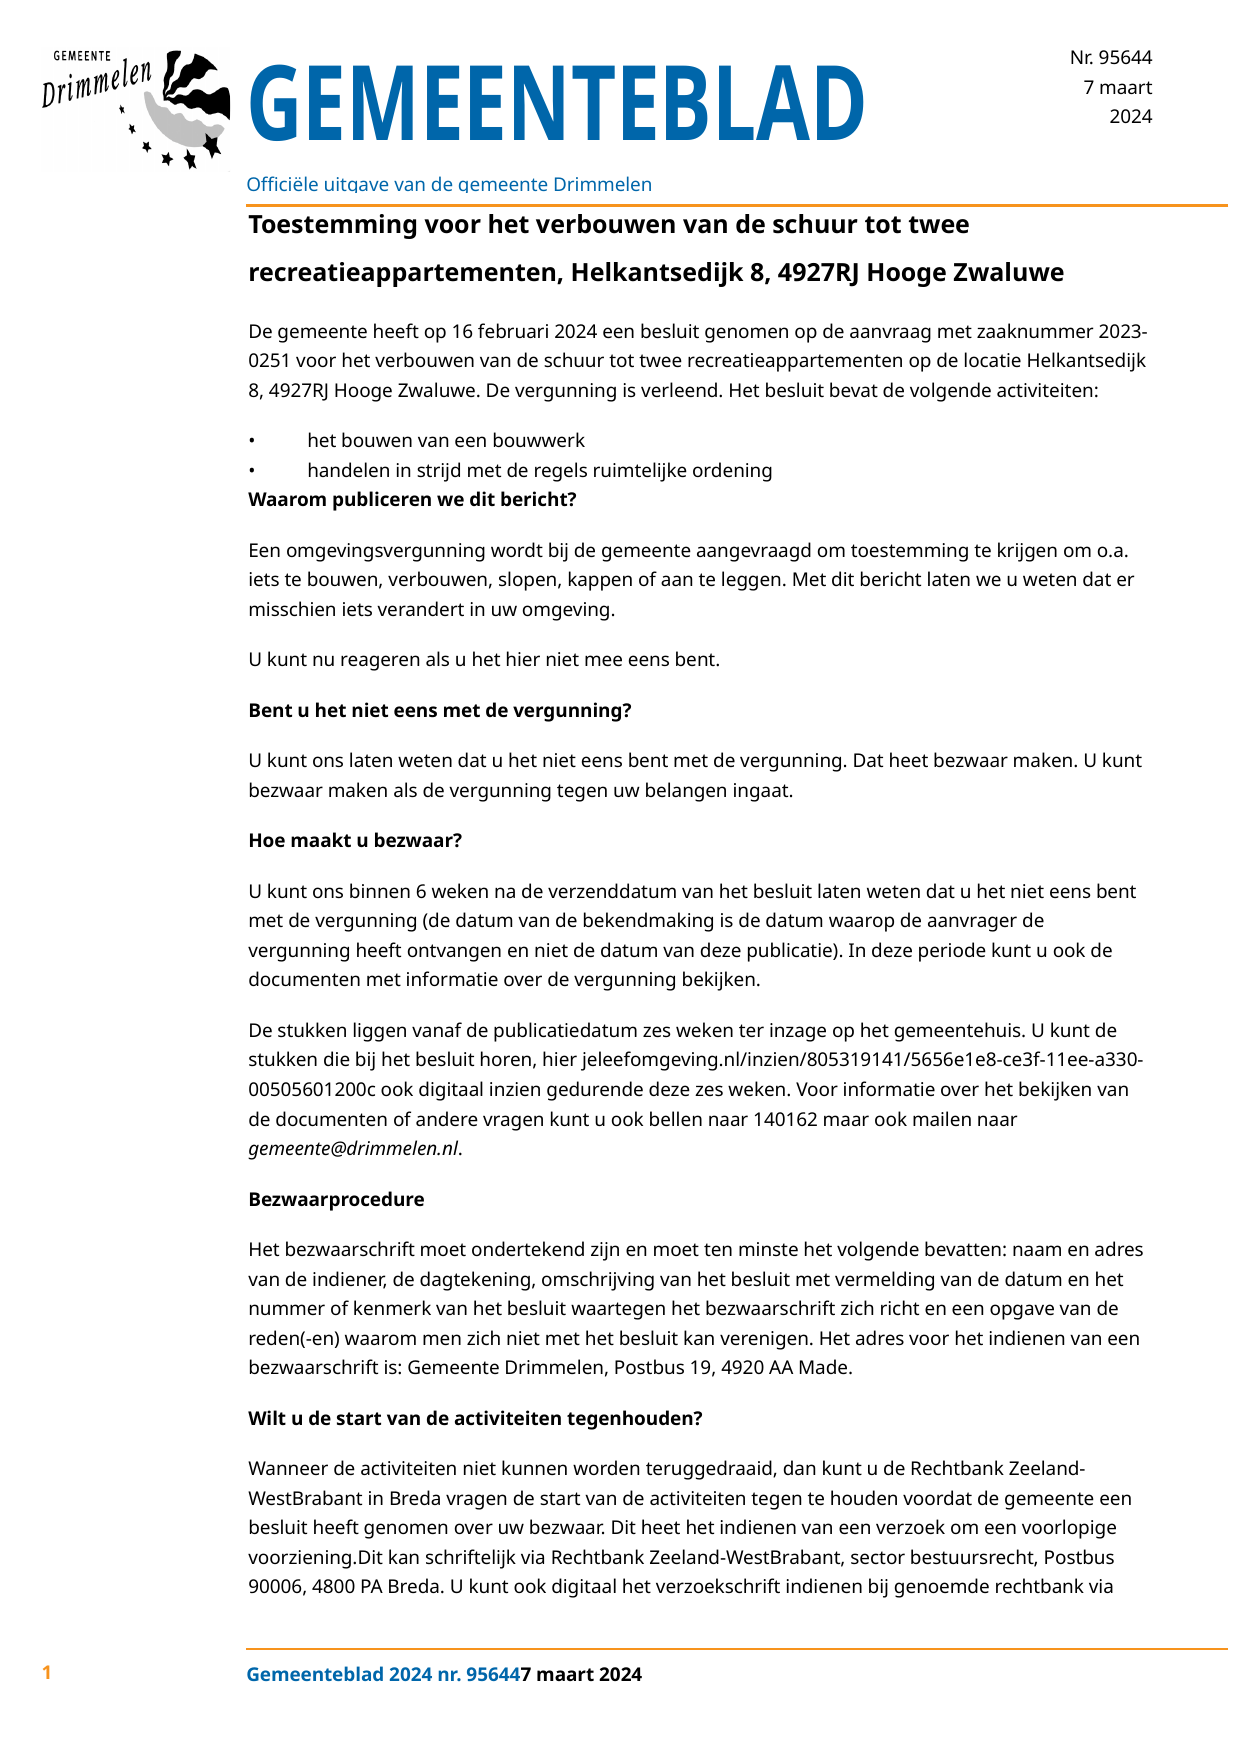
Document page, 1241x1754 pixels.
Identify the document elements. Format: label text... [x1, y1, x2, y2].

text Een omgevingsvergunning wordt bij de gemeente aangevraagd om toestemming te krijgen om o.a. iets te bouwen, verbouwen, slopen, kappen of aan te leggen. Met dit bericht laten we u weten dat er misschien iets verandert in uw omgeving. [248, 537, 1152, 622]
text U kunt ons binnen 6 weken na de verzenddatum van het besluit laten weten dat u het niet eens bent met de vergunning (de datum van de bekendmaking is de datum waarop de aanvrager de vergunning heeft ontvangen en niet de datum van deze publicatie). In deze periode kunt u ook de documenten met informatie over de vergunning bekijken. [248, 878, 1152, 992]
text U kunt nu reageren als u het hier niet mee eens bent. [248, 647, 1152, 672]
text Bezwaarprocedure [248, 1186, 1152, 1212]
text Wanneer de activiteiten niet kunnen worden teruggedraaid, dan kunt u de Rechtbank Zeeland-WestBrabant in Breda vragen de start van de activiteiten tegen te houden voordat de gemeente een besluit heeft genomen over uw bezwaar. Dit heet het indienen van een verzoek om een voorlopige voorziening.Dit kan schriftelijk via Rechtbank Zeeland-WestBrabant, sector bestuursrecht, Postbus 90006, 4800 PA Breda. U kunt ook digitaal het verzoekschrift indienen bij genoemde rechtbank via [248, 1455, 1152, 1599]
list handelen in strijd met de regels ruimtelijke ordening [248, 457, 1152, 483]
text Wilt u de start van de activiteiten tegenhouden? [248, 1405, 1152, 1431]
text Het bezwaarschrift moet ondertekend zijn en moet ten minste het volgende bevatten: naam en adres van de indiener, de dagtekening, omschrijving van het besluit met vermelding van de datum en het nummer of kenmerk van het besluit waartegen het bezwaarschrift zich richt en een opgave van de reden(-en) waarom men zich niet met het besluit kan verenigen. Het adres voor het indienen van een bezwaarschrift is: Gemeente Drimmelen, Postbus 19, 4920 AA Made. [248, 1236, 1152, 1380]
text Hoe maakt u bezwaar? [248, 827, 1152, 853]
text De stukken liggen vanaf de publicatiedatum zes weken ter inzage op het gemeentehuis. U kunt de stukken die bij het besluit horen, hier jeleefomgeving.nl/inzien/805319141/5656e1e8-ce3f-11ee-a330-00505601200c ook digitaal inzien gedurende deze zes weken. Voor informatie over het bekijken van de documenten of andere vragen kunt u ook bellen naar 140162 maar ook mailen naar gemeente@drimmelen.nl. [248, 1017, 1152, 1161]
text De gemeente heeft op 16 februari 2024 een besluit genomen op de aanvraag met zaaknummer 2023-0251 voor het verbouwen van de schuur tot twee recreatieappartementen op de locatie Helkantsedijk 8, 4927RJ Hooge Zwaluwe. De vergunning is verleend. Het besluit bevat de volgende activiteiten: [248, 318, 1152, 403]
text Waarom publiceren we dit bericht? [248, 487, 1152, 512]
picture [41, 47, 231, 172]
text Toestemming voor het verbouwen van de schuur tot twee recreatieappartementen, Helkantsedijk 8, 4927RJ Hooge Zwaluwe [248, 207, 1152, 288]
text Bent u het niet eens met de vergunning? [248, 697, 1152, 723]
list het bouwen van een bouwwerk [248, 427, 1152, 453]
text U kunt ons laten weten dat u het niet eens bent met de vergunning. Dat heet bezwaar maken. U kunt bezwaar maken als de vergunning tegen uw belangen ingaat. [248, 747, 1152, 803]
